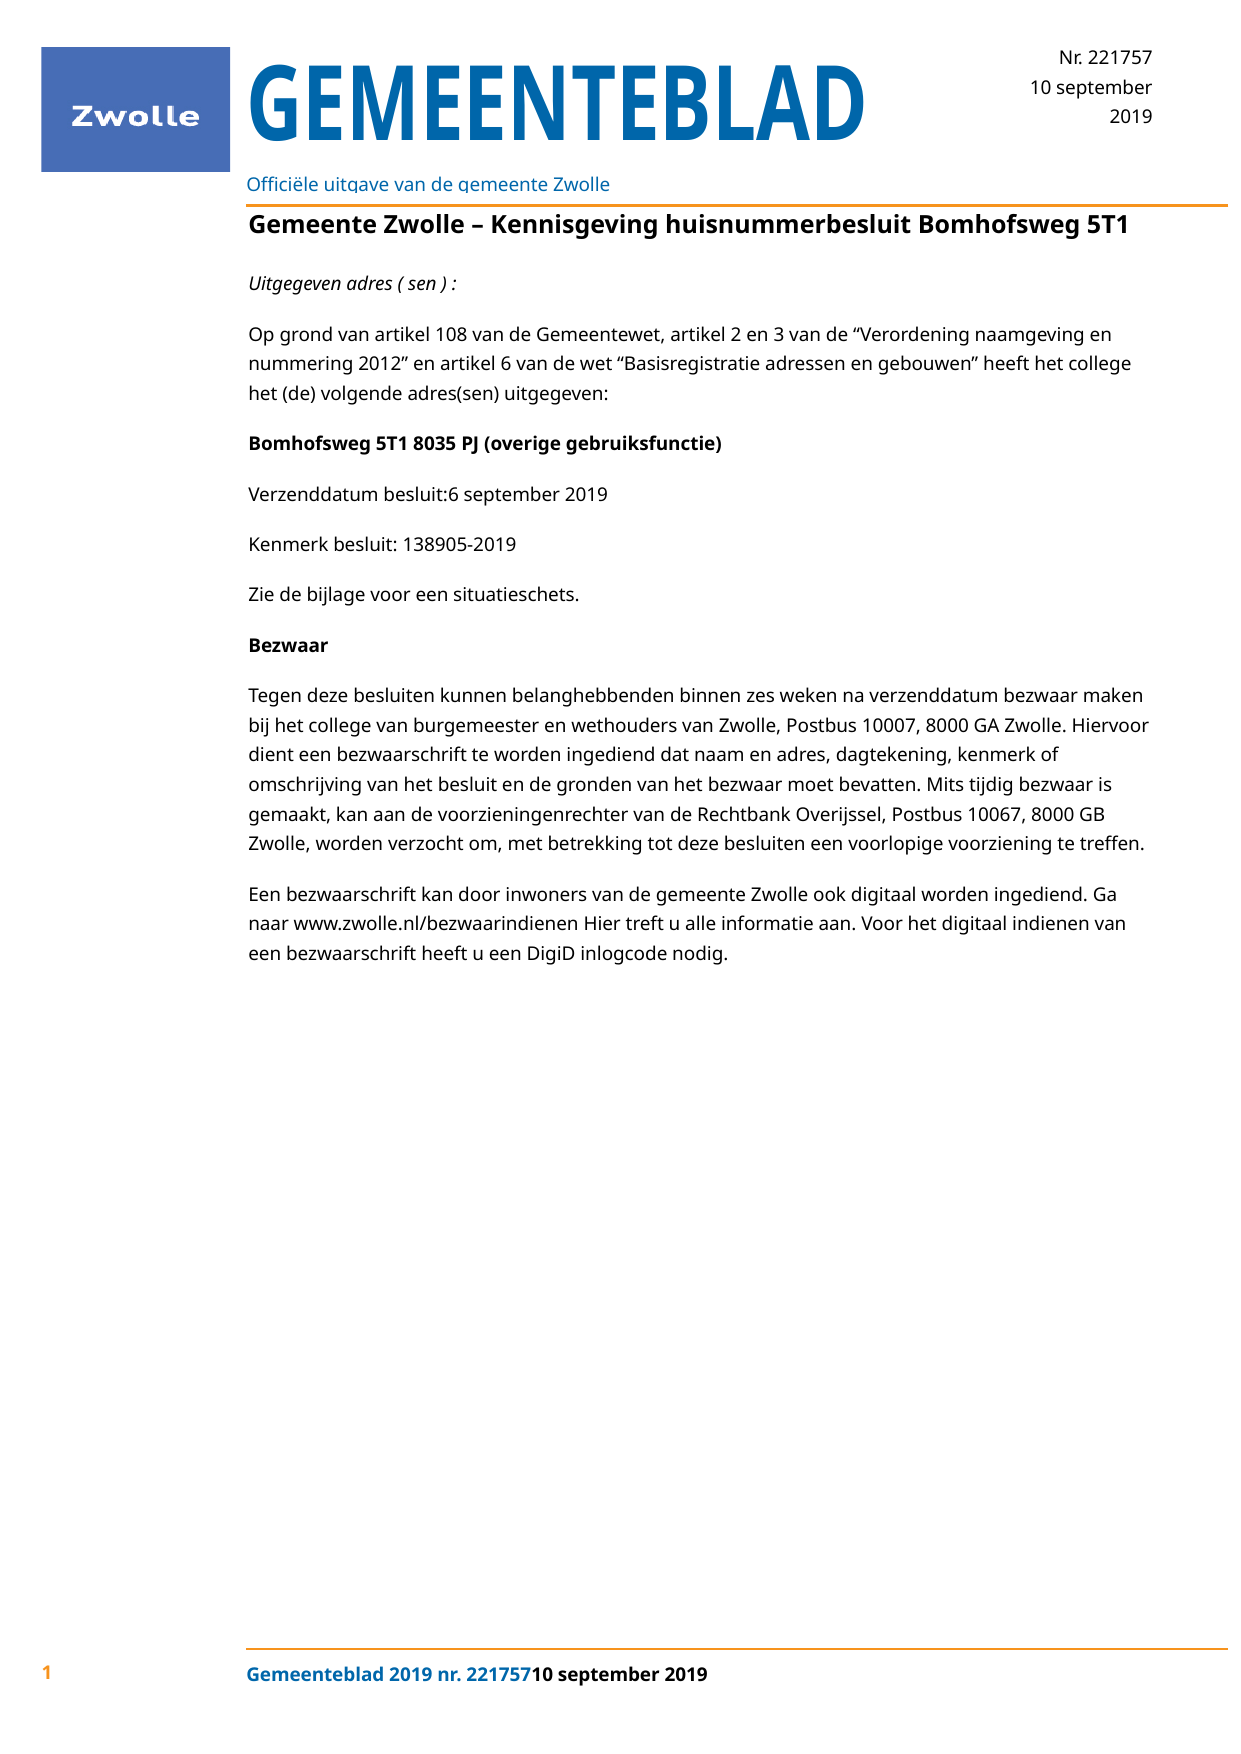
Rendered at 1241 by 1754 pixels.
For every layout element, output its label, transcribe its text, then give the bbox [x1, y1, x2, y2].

text Gemeente Zwolle – Kennisgeving huisnummerbesluit Bomhofsweg 5T1 [248, 207, 1152, 241]
text Uitgegeven adres ( sen ) : [248, 270, 1152, 296]
text Op grond van artikel 108 van de Gemeentewet, artikel 2 en 3 van de “Verordening naamgeving en nummering 2012” en artikel 6 van de wet “Basisregistratie adressen en gebouwen” heeft het college het (de) volgende adres(sen) uitgegeven: [248, 321, 1152, 406]
text Bezwaar [248, 632, 1152, 658]
text Bomhofsweg 5T1 8035 PJ (overige gebruiksfunctie) [248, 430, 1152, 456]
text Zie de bijlage voor een situatieschets. [248, 582, 1152, 607]
text Kenmerk besluit: 138905-2019 [248, 531, 1152, 557]
text Tegen deze besluiten kunnen belanghebbenden binnen zes weken na verzenddatum bezwaar maken bij het college van burgemeester en wethouders van Zwolle, Postbus 10007, 8000 GA Zwolle. Hiervoor dient een bezwaarschrift te worden ingediend dat naam en adres, dagtekening, kenmerk of omschrijving van het besluit en de gronden van het bezwaar moet bevatten. Mits tijdig bezwaar is gemaakt, kan aan de voorzieningenrechter van de Rechtbank Overijssel, Postbus 10067, 8000 GB Zwolle, worden verzocht om, met betrekking tot deze besluiten een voorlopige voorziening te treffen. [248, 682, 1152, 856]
text Een bezwaarschrift kan door inwoners van de gemeente Zwolle ook digitaal worden ingediend. Ga naar www.zwolle.nl/bezwaarindienen Hier treft u alle informatie aan. Voor het digitaal indienen van een bezwaarschrift heeft u een DigiD inlogcode nodig. [248, 881, 1152, 966]
text Verzenddatum besluit:6 september 2019 [248, 481, 1152, 506]
picture [41, 47, 231, 172]
